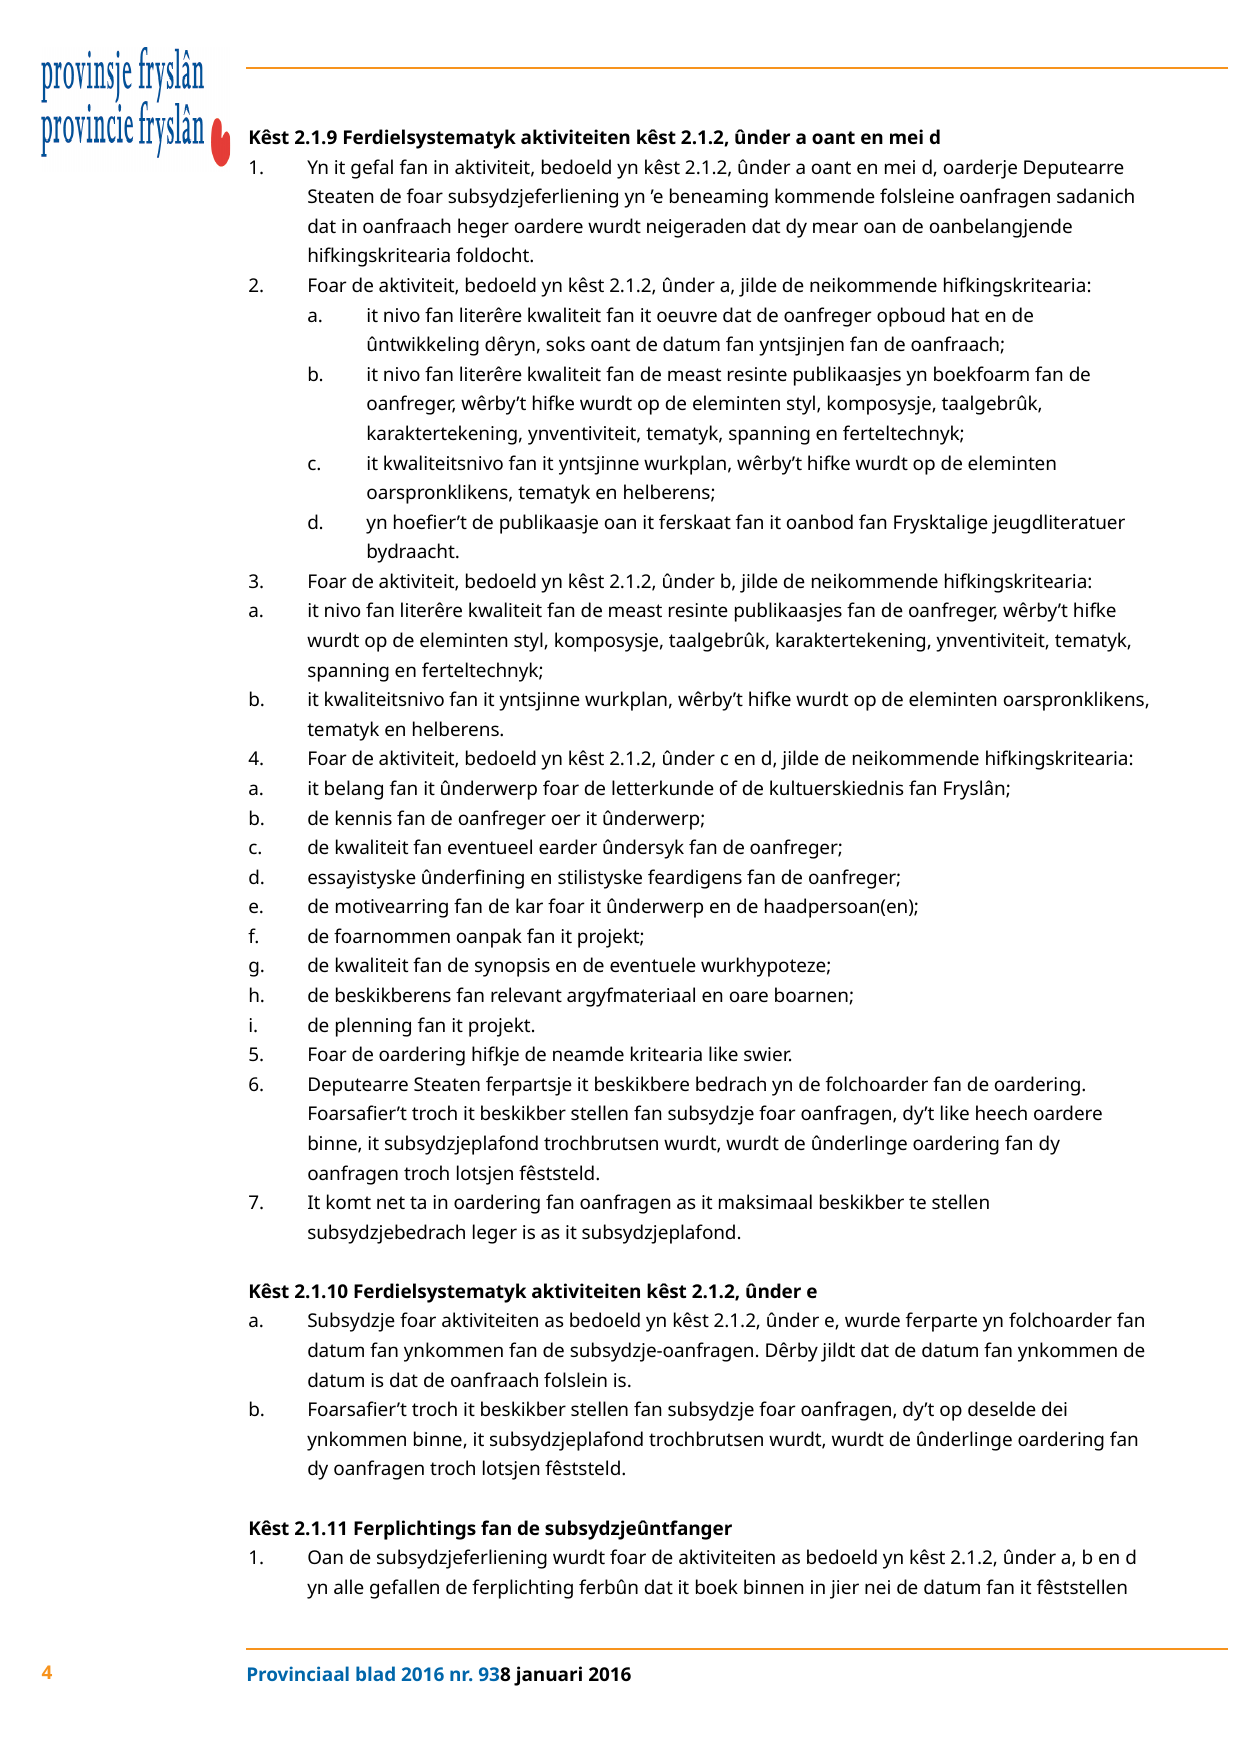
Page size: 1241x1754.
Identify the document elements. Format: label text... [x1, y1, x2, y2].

list de plenning fan it projekt. [248, 1012, 1152, 1038]
list de kwaliteit fan eventueel earder ûndersyk fan de oanfreger; [248, 834, 1152, 860]
list Foar de oardering hifkje de neamde kritearia like swier. [248, 1041, 1152, 1067]
list de foarnommen oanpak fan it projekt; [248, 923, 1152, 949]
list Foar de aktiviteit, bedoeld yn kêst 2.1.2, ûnder b, jilde de neikommende hifkingskritearia: [248, 568, 1152, 594]
list it kwaliteitsnivo fan it yntsjinne wurkplan, wêrby’t hifke wurdt op de eleminten oarspronklikens, tematyk en helberens. [248, 686, 1152, 742]
list it kwaliteitsnivo fan it yntsjinne wurkplan, wêrby’t hifke wurdt op de eleminten oarspronklikens, tematyk en helberens; [307, 450, 1152, 505]
list yn hoefier’t de publikaasje oan it ferskaat fan it oanbod fan Frysktalige jeugdliteratuer bydraacht. [307, 509, 1152, 564]
text Kêst 2.1.10 Ferdielsystematyk aktiviteiten kêst 2.1.2, ûnder e [248, 1278, 1152, 1304]
list de motivearring fan de kar foar it ûnderwerp en de haadpersoan(en); [248, 893, 1152, 919]
picture [41, 47, 231, 172]
list it belang fan it ûnderwerp foar de letterkunde of de kultuerskiednis fan Fryslân; [248, 775, 1152, 801]
list de kwaliteit fan de synopsis en de eventuele wurkhypoteze; [248, 953, 1152, 978]
list essayistyske ûnderfining en stilistyske feardigens fan de oanfreger; [248, 864, 1152, 890]
list Foar de aktiviteit, bedoeld yn kêst 2.1.2, ûnder c en d, jilde de neikommende hifkingskritearia: [248, 746, 1152, 771]
text Kêst 2.1.9 Ferdielsystematyk aktiviteiten kêst 2.1.2, ûnder a oant en mei d [248, 124, 1152, 150]
list It komt net ta in oardering fan oanfragen as it maksimaal beskikber te stellen subsydzjebedrach leger is as it subsydzjeplafond. [248, 1189, 1152, 1245]
list Foarsafier’t troch it beskikber stellen fan subsydzje foar oanfragen, dy’t op deselde dei ynkommen binne, it subsydzjeplafond trochbrutsen wurdt, wurdt de ûnderlinge oardering fan dy oanfragen troch lotsjen fêststeld. [248, 1396, 1152, 1481]
list it nivo fan literêre kwaliteit fan de meast resinte publikaasjes fan de oanfreger, wêrby’t hifke wurdt op de eleminten styl, komposysje, taalgebrûk, karaktertekening, ynventiviteit, tematyk, spanning en ferteltechnyk; [248, 598, 1152, 683]
list Yn it gefal fan in aktiviteit, bedoeld yn kêst 2.1.2, ûnder a oant en mei d, oarderje Deputearre Steaten de foar subsydzjeferliening yn ’e beneaming kommende folsleine oanfragen sadanich dat in oanfraach heger oardere wurdt neigeraden dat dy mear oan de oanbelangjende hifkingskritearia foldocht. [248, 154, 1152, 268]
list Oan de subsydzjeferliening wurdt foar de aktiviteiten as bedoeld yn kêst 2.1.2, ûnder a, b en d yn alle gefallen de ferplichting ferbûn dat it boek binnen in jier nei de datum fan it fêststellen [248, 1544, 1152, 1600]
list Deputearre Steaten ferpartsje it beskikbere bedrach yn de folchoarder fan de oardering. Foarsafier’t troch it beskikber stellen fan subsydzje foar oanfragen, dy’t like heech oardere binne, it subsydzjeplafond trochbrutsen wurdt, wurdt de ûnderlinge oardering fan dy oanfragen troch lotsjen fêststeld. [248, 1071, 1152, 1186]
list it nivo fan literêre kwaliteit fan de meast resinte publikaasjes yn boekfoarm fan de oanfreger, wêrby’t hifke wurdt op de eleminten styl, komposysje, taalgebrûk, karaktertekening, ynventiviteit, tematyk, spanning en ferteltechnyk; [307, 361, 1152, 446]
list Foar de aktiviteit, bedoeld yn kêst 2.1.2, ûnder a, jilde de neikommende hifkingskritearia: [248, 272, 1152, 298]
list de beskikberens fan relevant argyfmateriaal en oare boarnen; [248, 982, 1152, 1008]
list de kennis fan de oanfreger oer it ûnderwerp; [248, 805, 1152, 831]
list it nivo fan literêre kwaliteit fan it oeuvre dat de oanfreger opboud hat en de ûntwikkeling dêryn, soks oant de datum fan yntsjinjen fan de oanfraach; [307, 302, 1152, 357]
text Kêst 2.1.11 Ferplichtings fan de subsydzjeûntfanger [248, 1515, 1152, 1541]
list Subsydzje foar aktiviteiten as bedoeld yn kêst 2.1.2, ûnder e, wurde ferparte yn folchoarder fan datum fan ynkommen fan de subsydzje-oanfragen. Dêrby jildt dat de datum fan ynkommen de datum is dat de oanfraach folslein is. [248, 1308, 1152, 1393]
